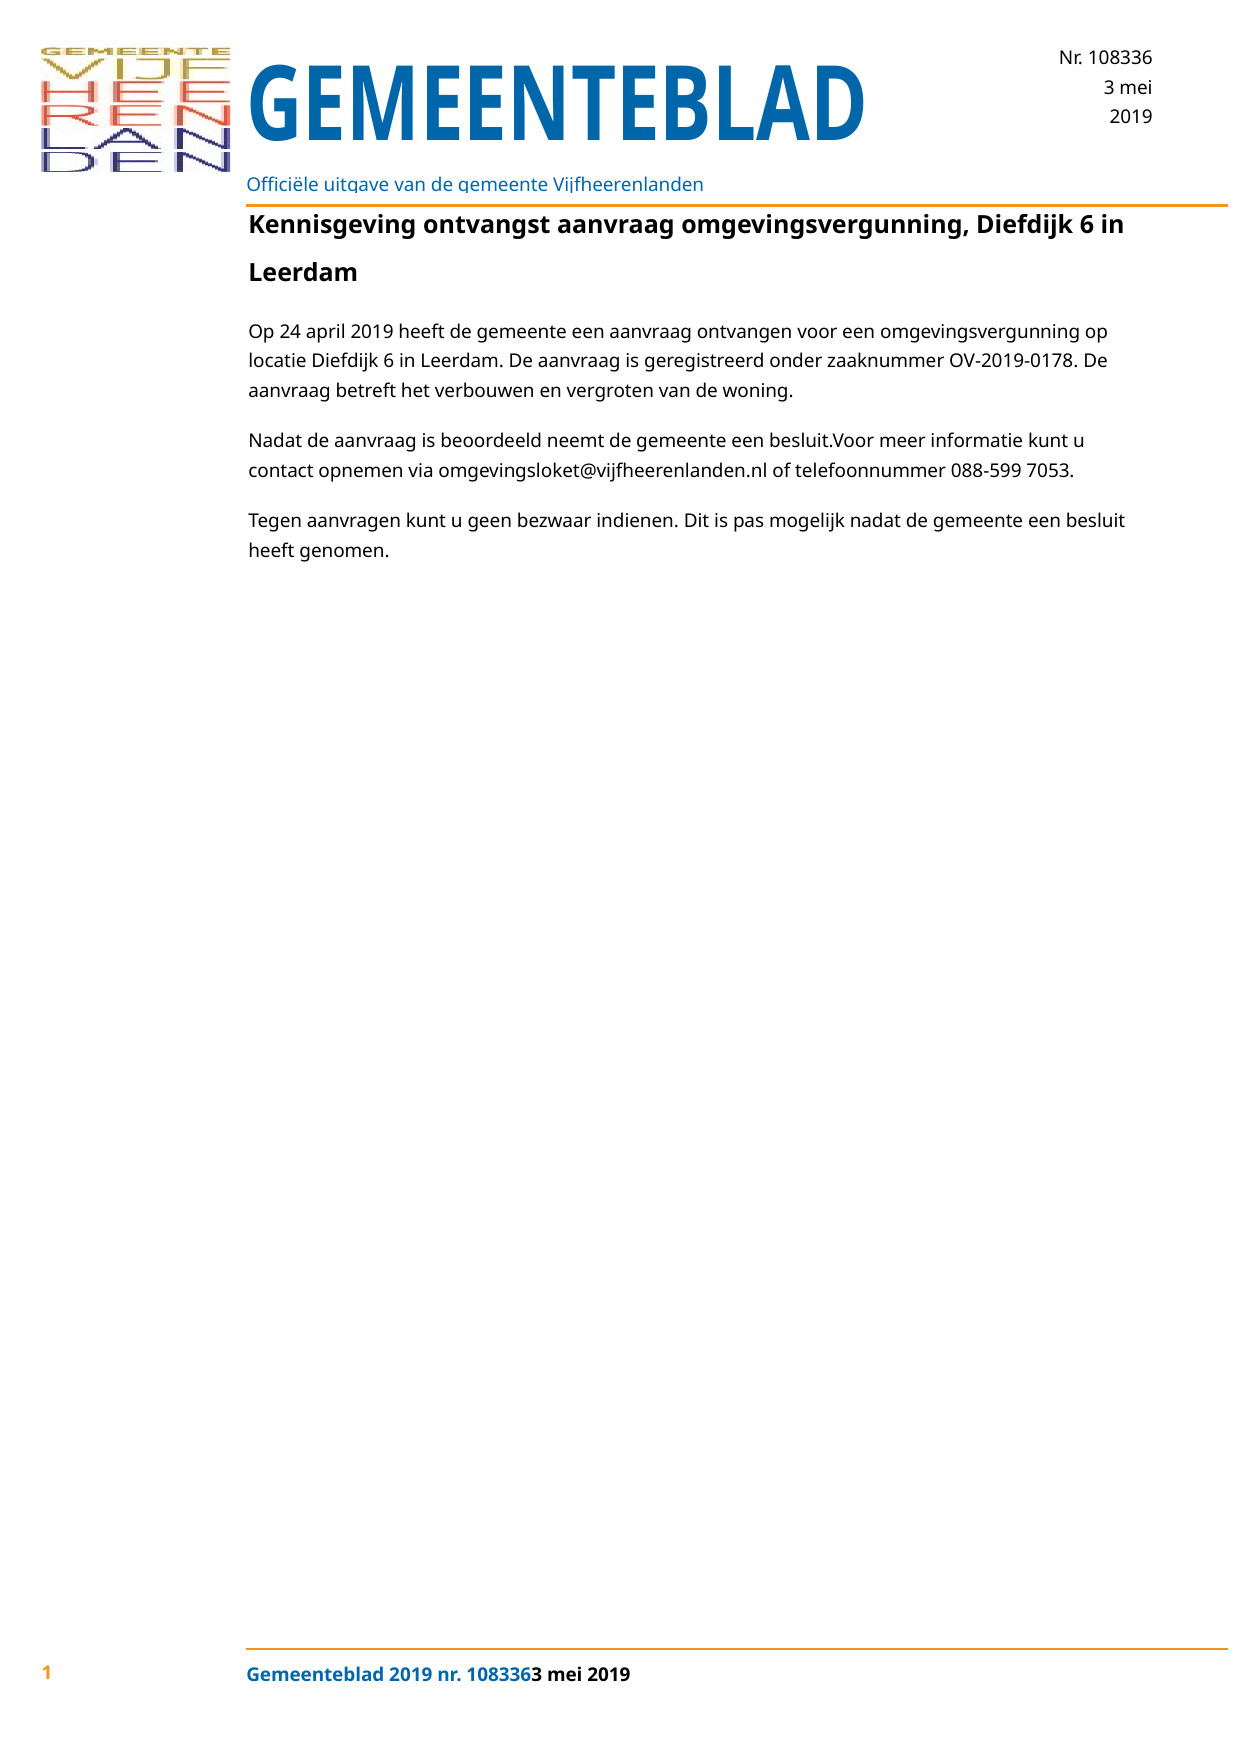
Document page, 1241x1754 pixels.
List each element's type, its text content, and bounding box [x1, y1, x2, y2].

text Nadat de aanvraag is beoordeeld neemt de gemeente een besluit.Voor meer informatie kunt u contact opnemen via omgevingsloket@vijfheerenlanden.nl of telefoonnummer 088-599 7053. [248, 427, 1152, 483]
text Op 24 april 2019 heeft de gemeente een aanvraag ontvangen voor een omgevingsvergunning op locatie Diefdijk 6 in Leerdam. De aanvraag is geregistreerd onder zaaknummer OV-2019-0178. De aanvraag betreft het verbouwen en vergroten van de woning. [248, 318, 1152, 403]
text Tegen aanvragen kunt u geen bezwaar indienen. Dit is pas mogelijk nadat de gemeente een besluit heeft genomen. [248, 507, 1152, 563]
text Kennisgeving ontvangst aanvraag omgevingsvergunning, Diefdijk 6 in Leerdam [248, 207, 1152, 288]
picture [41, 47, 231, 172]
